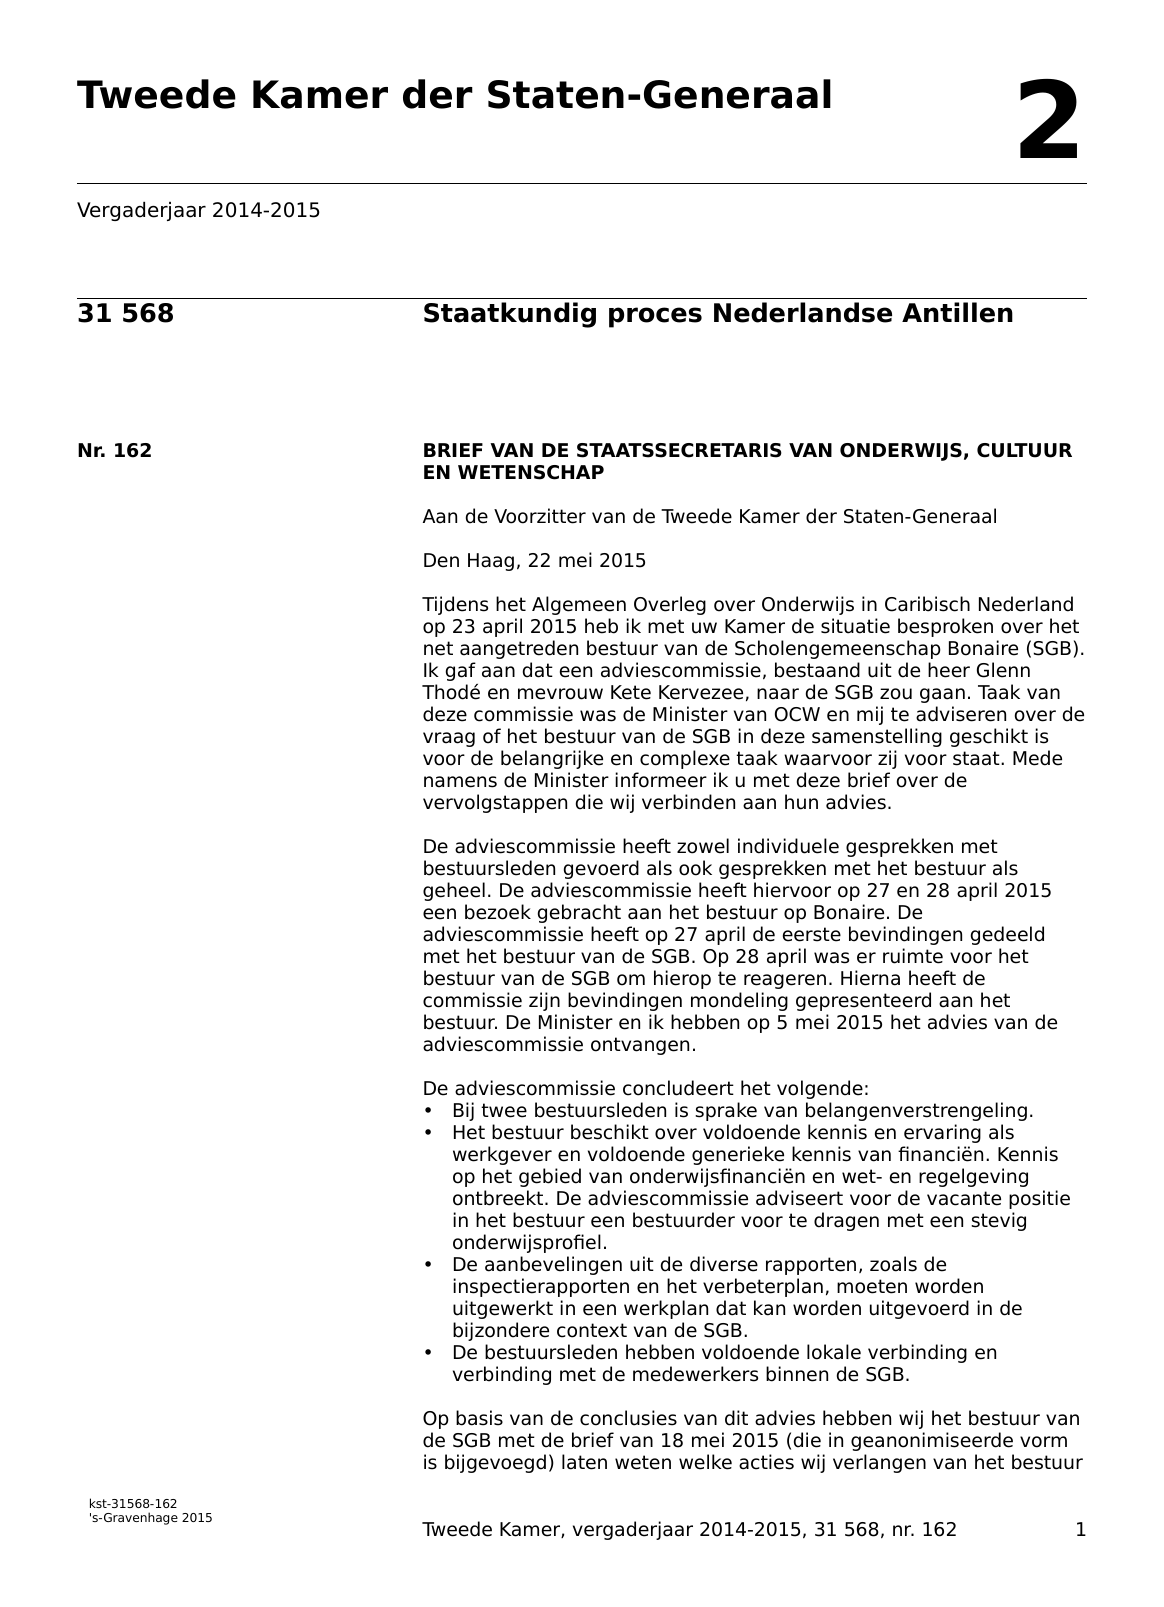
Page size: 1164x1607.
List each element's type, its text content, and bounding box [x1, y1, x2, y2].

text • De aanbevelingen uit de diverse rapporten, zoals de inspectierapporten en het verbeterplan, moeten worden uitgewerkt in een werkplan dat kan worden uitgevoerd in de bijzondere context van de SGB. [422, 1254, 1087, 1342]
text Tijdens het Algemeen Overleg over Onderwijs in Caribisch Nederland op 23 april 2015 heb ik met uw Kamer de situatie besproken over het net aangetreden bestuur van de Scholengemeenschap Bonaire (SGB). Ik gaf aan dat een adviescommissie, bestaand uit de heer Glenn Thodé en mevrouw Kete Kervezee, naar de SGB zou gaan. Taak van deze commissie was de Minister van OCW en mij te adviseren over de vraag of het bestuur van de SGB in deze samenstelling geschikt is voor de belangrijke en complexe taak waarvoor zij voor staat. Mede namens de Minister informeer ik u met deze brief over de vervolgstappen die wij verbinden aan hun advies. [422, 594, 1087, 814]
text Den Haag, 22 mei 2015 [422, 550, 1087, 572]
table_header Tweede Kamer der Staten-Generaal [77, 59, 886, 183]
text • Bij twee bestuursleden is sprake van belangenverstrengeling. [422, 1100, 1087, 1122]
subtitle 31 568 Staatkundig proces Nederlandse Antillen [77, 299, 1087, 329]
text De adviescommissie concludeert het volgende: [422, 1078, 1087, 1100]
subtitle Nr. 162 BRIEF VAN DE STAATSSECRETARIS VAN ONDERWIJS, CULTUUR EN WETENSCHAP [77, 440, 1087, 484]
text kst-31568-162 [88, 1497, 323, 1511]
text 's-Gravenhage 2015 [88, 1511, 323, 1525]
text De adviescommissie heeft zowel individuele gesprekken met bestuursleden gevoerd als ook gesprekken met het bestuur als geheel. De adviescommissie heeft hiervoor op 27 en 28 april 2015 een bezoek gebracht aan het bestuur op Bonaire. De adviescommissie heeft op 27 april de eerste bevindingen gedeeld met het bestuur van de SGB. Op 28 april was er ruimte voor het bestuur van de SGB om hierop te reageren. Hierna heeft de commissie zijn bevindingen mondeling gepresenteerd aan het bestuur. De Minister en ik hebben op 5 mei 2015 het advies van de adviescommissie ontvangen. [422, 836, 1087, 1056]
text • De bestuursleden hebben voldoende lokale verbinding en verbinding met de medewerkers binnen de SGB. [422, 1342, 1087, 1386]
table_header 2 [886, 59, 1087, 183]
table_cell Vergaderjaar 2014-2015 [77, 184, 1087, 298]
text Op basis van de conclusies van dit advies hebben wij het bestuur van de SGB met de brief van 18 mei 2015 (die in geanonimiseerde vorm is bijgevoegd) laten weten welke acties wij verlangen van het bestuur [422, 1408, 1087, 1474]
text Aan de Voorzitter van de Tweede Kamer der Staten-Generaal [422, 506, 1087, 528]
text • Het bestuur beschikt over voldoende kennis en ervaring als werkgever en voldoende generieke kennis van financiën. Kennis op het gebied van onderwijsfinanciën en wet- en regelgeving ontbreekt. De adviescommissie adviseert voor de vacante positie in het bestuur een bestuurder voor te dragen met een stevig onderwijsprofiel. [422, 1122, 1087, 1254]
